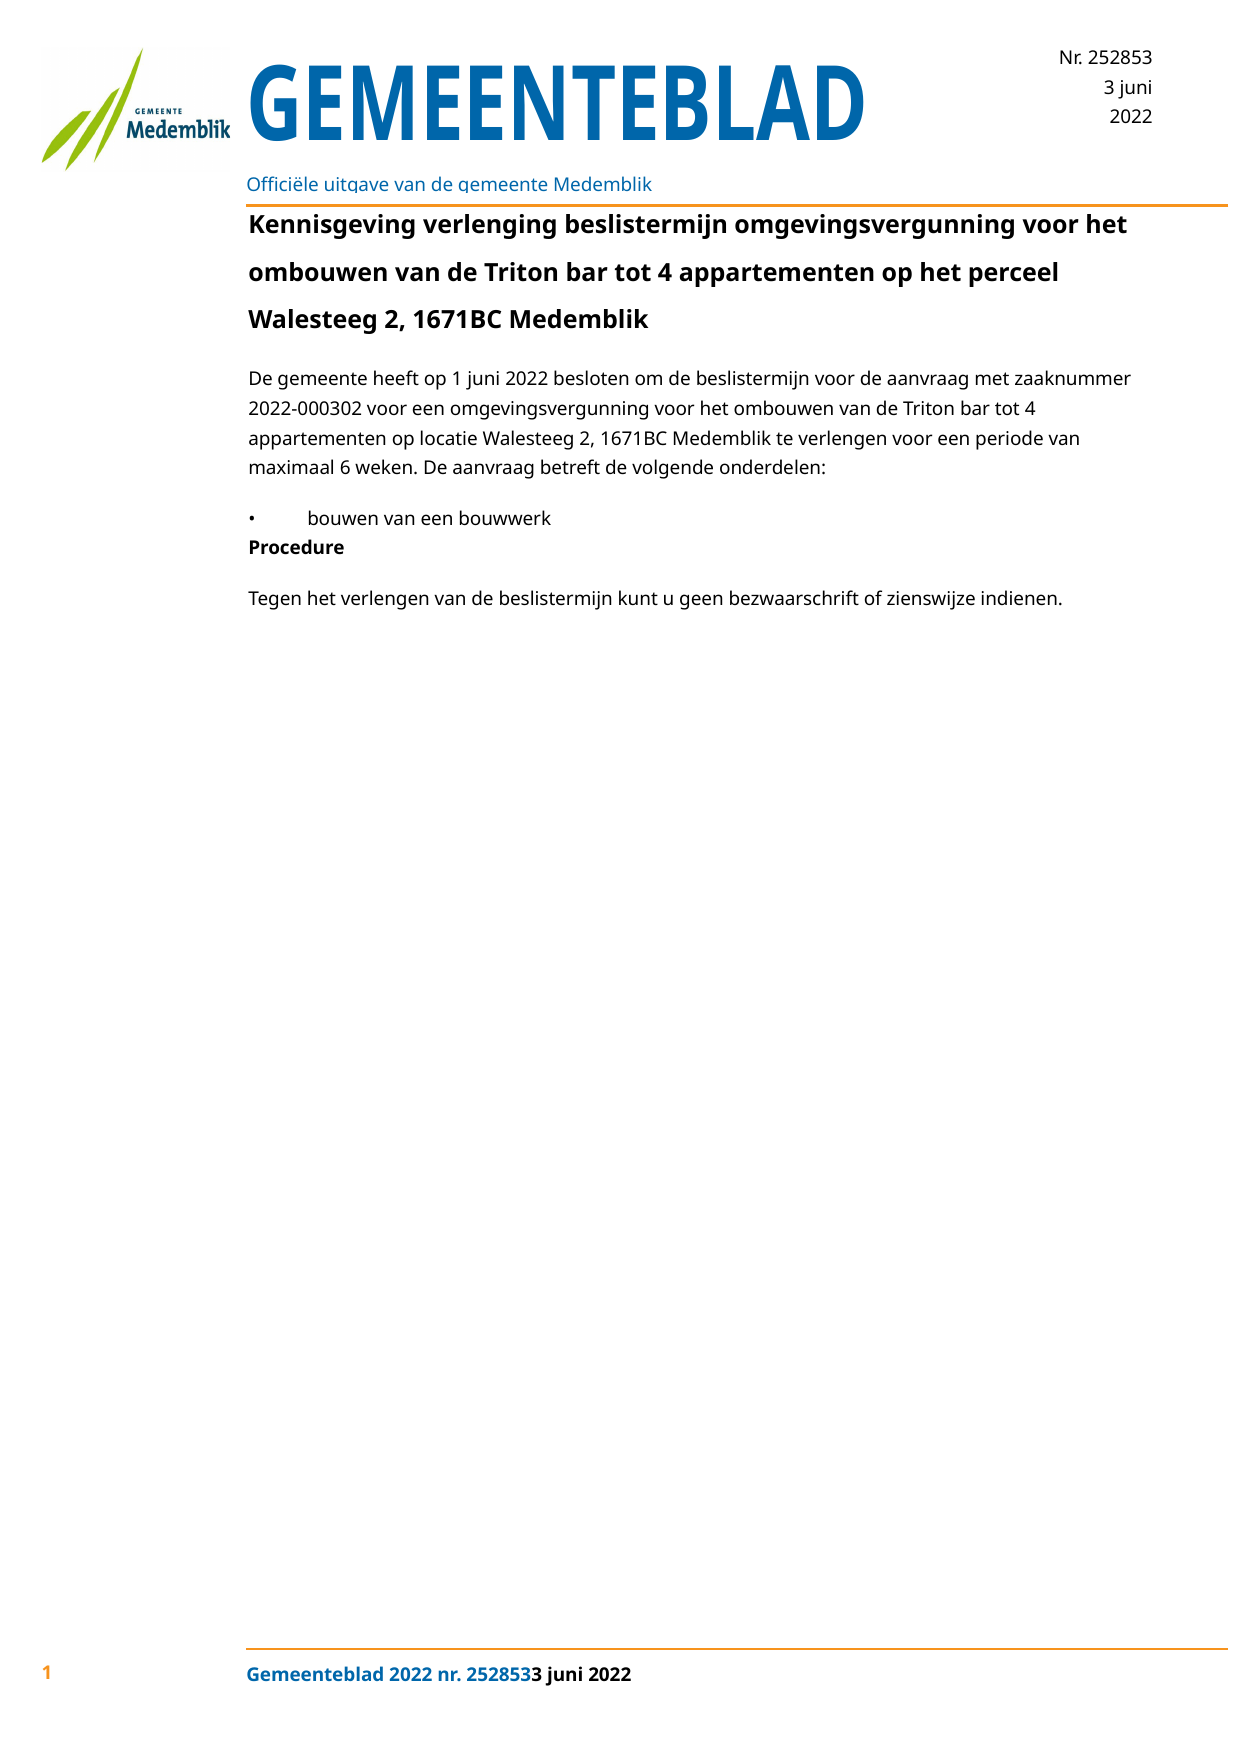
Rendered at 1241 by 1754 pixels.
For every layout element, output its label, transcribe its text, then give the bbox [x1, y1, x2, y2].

text Tegen het verlengen van de beslistermijn kunt u geen bezwaarschrift of zienswijze indienen. [248, 585, 1152, 610]
text Kennisgeving verlenging beslistermijn omgevingsvergunning voor het ombouwen van de Triton bar tot 4 appartementen op het perceel Walesteeg 2, 1671BC Medemblik [248, 207, 1152, 336]
text Procedure [248, 534, 1152, 560]
picture [41, 47, 231, 172]
list bouwen van een bouwwerk [248, 505, 1152, 530]
text De gemeente heeft op 1 juni 2022 besloten om de beslistermijn voor de aanvraag met zaaknummer 2022-000302 voor een omgevingsvergunning voor het ombouwen van de Triton bar tot 4 appartementen op locatie Walesteeg 2, 1671BC Medemblik te verlengen voor een periode van maximaal 6 weken. De aanvraag betreft de volgende onderdelen: [248, 366, 1152, 480]
